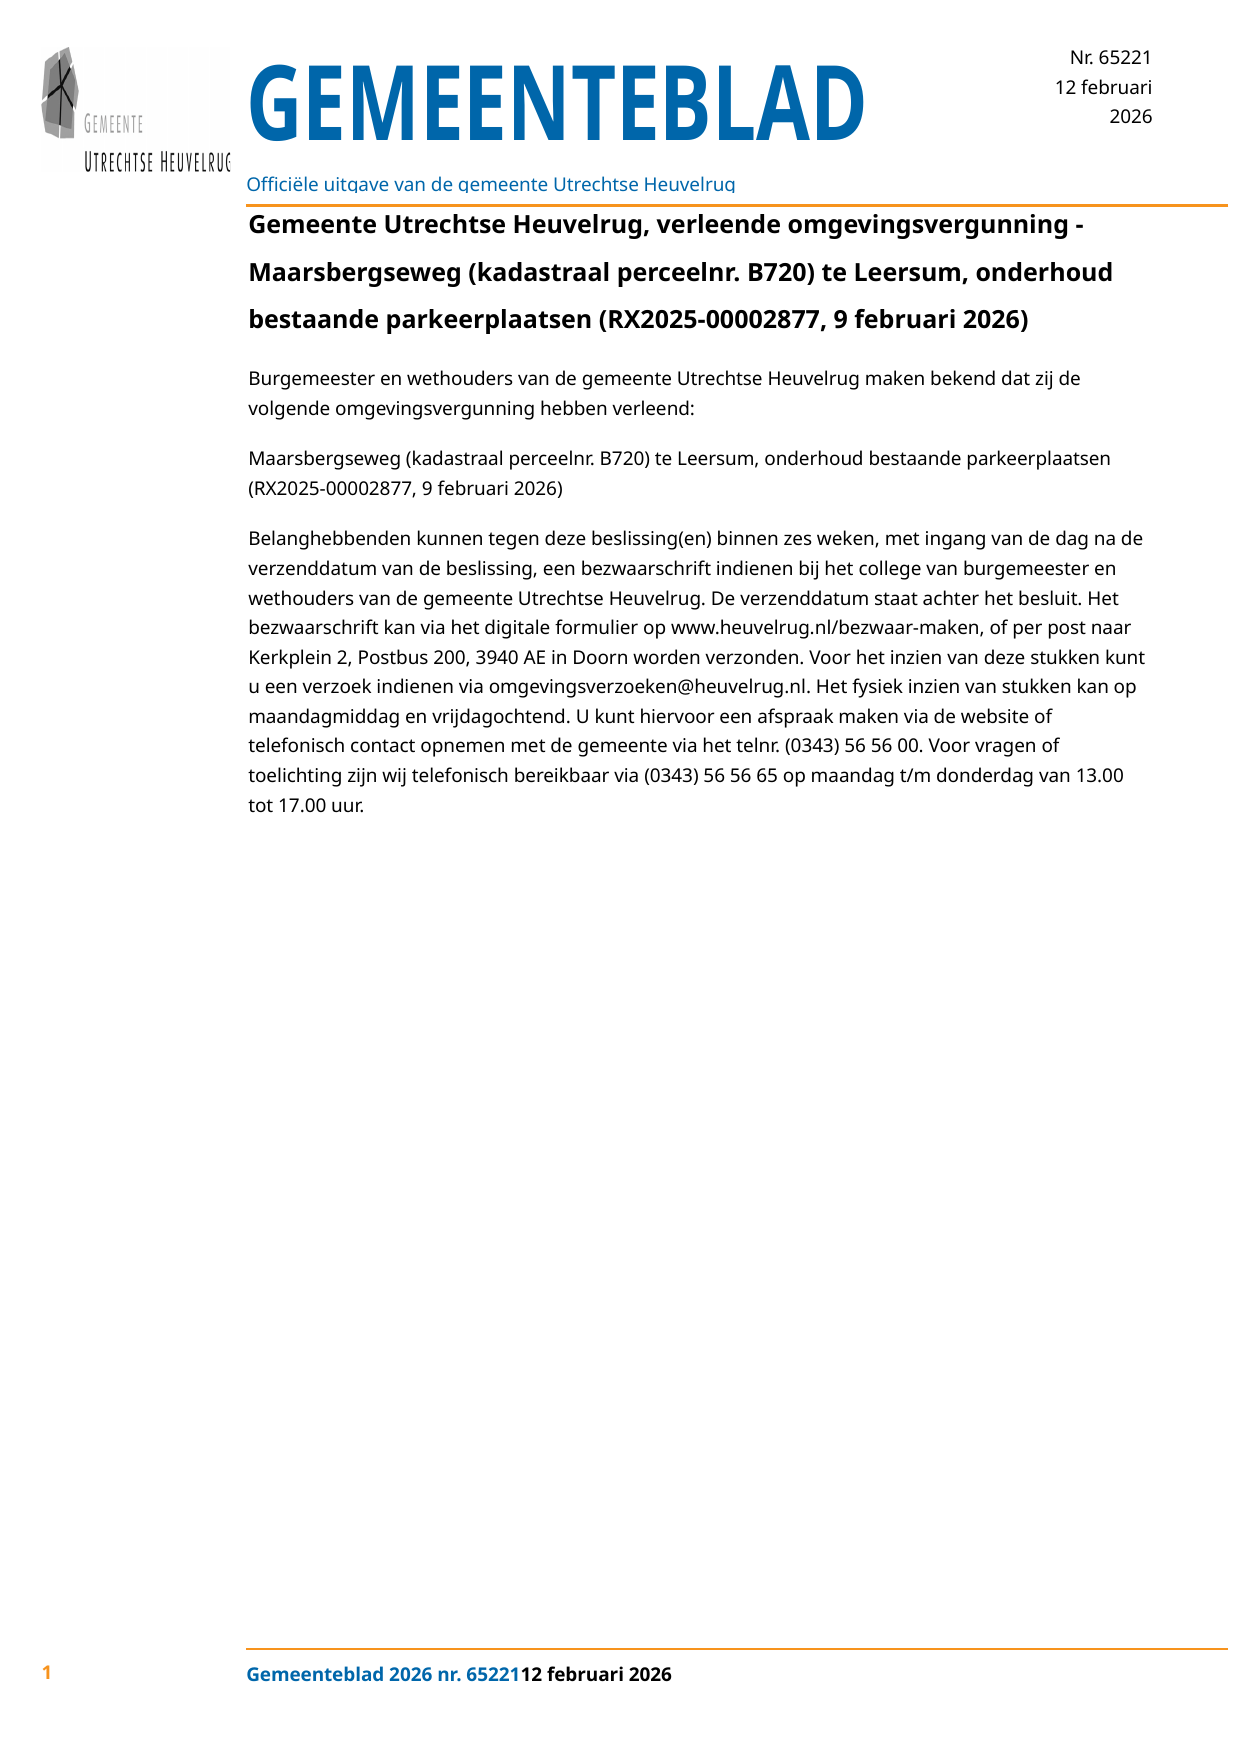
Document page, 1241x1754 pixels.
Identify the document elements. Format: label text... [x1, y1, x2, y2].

text Belanghebbenden kunnen tegen deze beslissing(en) binnen zes weken, met ingang van de dag na de verzenddatum van de beslissing, een bezwaarschrift indienen bij het college van burgemeester en wethouders van de gemeente Utrechtse Heuvelrug. De verzenddatum staat achter het besluit. Het bezwaarschrift kan via het digitale formulier op www.heuvelrug.nl/bezwaar-maken, of per post naar Kerkplein 2, Postbus 200, 3940 AE in Doorn worden verzonden. Voor het inzien van deze stukken kunt u een verzoek indienen via omgevingsverzoeken@heuvelrug.nl. Het fysiek inzien van stukken kan op maandagmiddag en vrijdagochtend. U kunt hiervoor een afspraak maken via de website of telefonisch contact opnemen met de gemeente via het telnr. (0343) 56 56 00. Voor vragen of toelichting zijn wij telefonisch bereikbaar via (0343) 56 56 65 op maandag t/m donderdag van 13.00 tot 17.00 uur. [248, 526, 1152, 817]
text Burgemeester en wethouders van de gemeente Utrechtse Heuvelrug maken bekend dat zij de volgende omgevingsvergunning hebben verleend: [248, 366, 1152, 421]
text Maarsbergseweg (kadastraal perceelnr. B720) te Leersum, onderhoud bestaande parkeerplaatsen (RX2025-00002877, 9 februari 2026) [248, 446, 1152, 501]
text Gemeente Utrechtse Heuvelrug, verleende omgevingsvergunning - Maarsbergseweg (kadastraal perceelnr. B720) te Leersum, onderhoud bestaande parkeerplaatsen (RX2025-00002877, 9 februari 2026) [248, 207, 1152, 336]
picture [41, 47, 231, 172]
